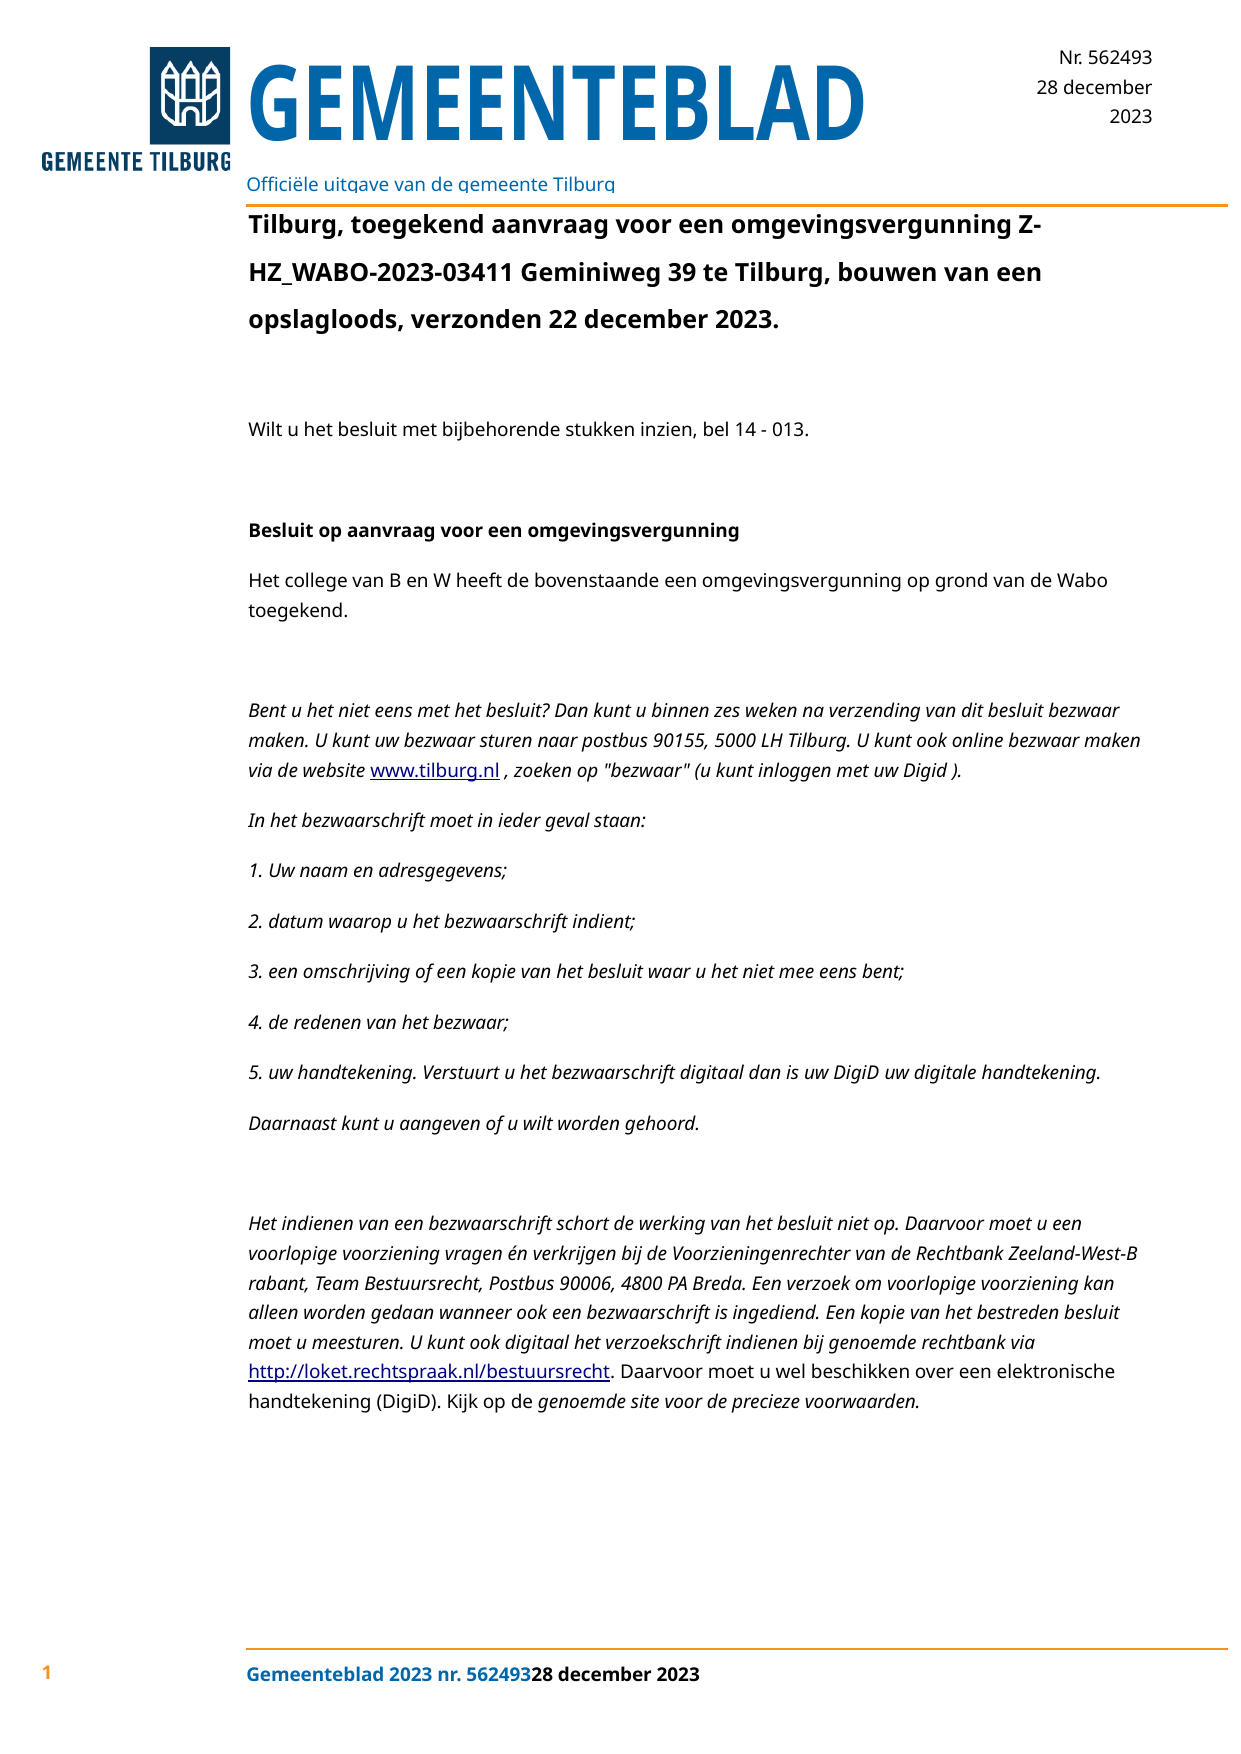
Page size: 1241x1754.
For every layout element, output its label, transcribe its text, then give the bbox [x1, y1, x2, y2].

text 5. uw handtekening. Verstuurt u het bezwaarschrift digitaal dan is uw DigiD uw digitale handtekening. [248, 1059, 1152, 1085]
text Wilt u het besluit met bijbehorende stukken inzien, bel 14 - 013. [248, 416, 1152, 442]
text Het indienen van een bezwaarschrift schort de werking van het besluit niet op. Daarvoor moet u een voorlopige voorziening vragen én verkrijgen bij de Voorzieningenrechter van de Rechtbank Zeeland-West-B rabant, Team Bestuursrecht, Postbus 90006, 4800 PA Breda. Een verzoek om voorlopige voorziening kan alleen worden gedaan wanneer ook een bezwaarschrift is ingediend. Een kopie van het bestreden besluit moet u meesturen. U kunt ook digitaal het verzoekschrift indienen bij genoemde rechtbank via http://loket.rechtspraak.nl/bestuursrecht. Daarvoor moet u wel beschikken over een elektronische handtekening (DigiD). Kijk op de genoemde site voor de precieze voorwaarden. [248, 1211, 1152, 1414]
text 1. Uw naam en adresgegevens; [248, 858, 1152, 883]
text Tilburg, toegekend aanvraag voor een omgevingsvergunning Z-HZ_WABO-2023-03411 Geminiweg 39 te Tilburg, bouwen van een opslagloods, verzonden 22 december 2023. [248, 207, 1152, 336]
text Het college van B en W heeft de bovenstaande een omgevingsvergunning op grond van de Wabo toegekend. [248, 567, 1152, 622]
text Daarnaast kunt u aangeven of u wilt worden gehoord. [248, 1110, 1152, 1135]
text 4. de redenen van het bezwaar; [248, 1009, 1152, 1034]
text 3. een omschrijving of een kopie van het besluit waar u het niet mee eens bent; [248, 958, 1152, 984]
text Besluit op aanvraag voor een omgevingsvergunning [248, 517, 1152, 542]
text 2. datum waarop u het bezwaarschrift indient; [248, 908, 1152, 934]
text In het bezwaarschrift moet in ieder geval staan: [248, 807, 1152, 833]
picture [41, 47, 231, 172]
text Bent u het niet eens met het besluit? Dan kunt u binnen zes weken na verzending van dit besluit bezwaar maken. U kunt uw bezwaar sturen naar postbus 90155, 5000 LH Tilburg. U kunt ook online bezwaar maken via de website www.tilburg.nl , zoeken op "bezwaar" (u kunt inloggen met uw Digid ). [248, 698, 1152, 782]
